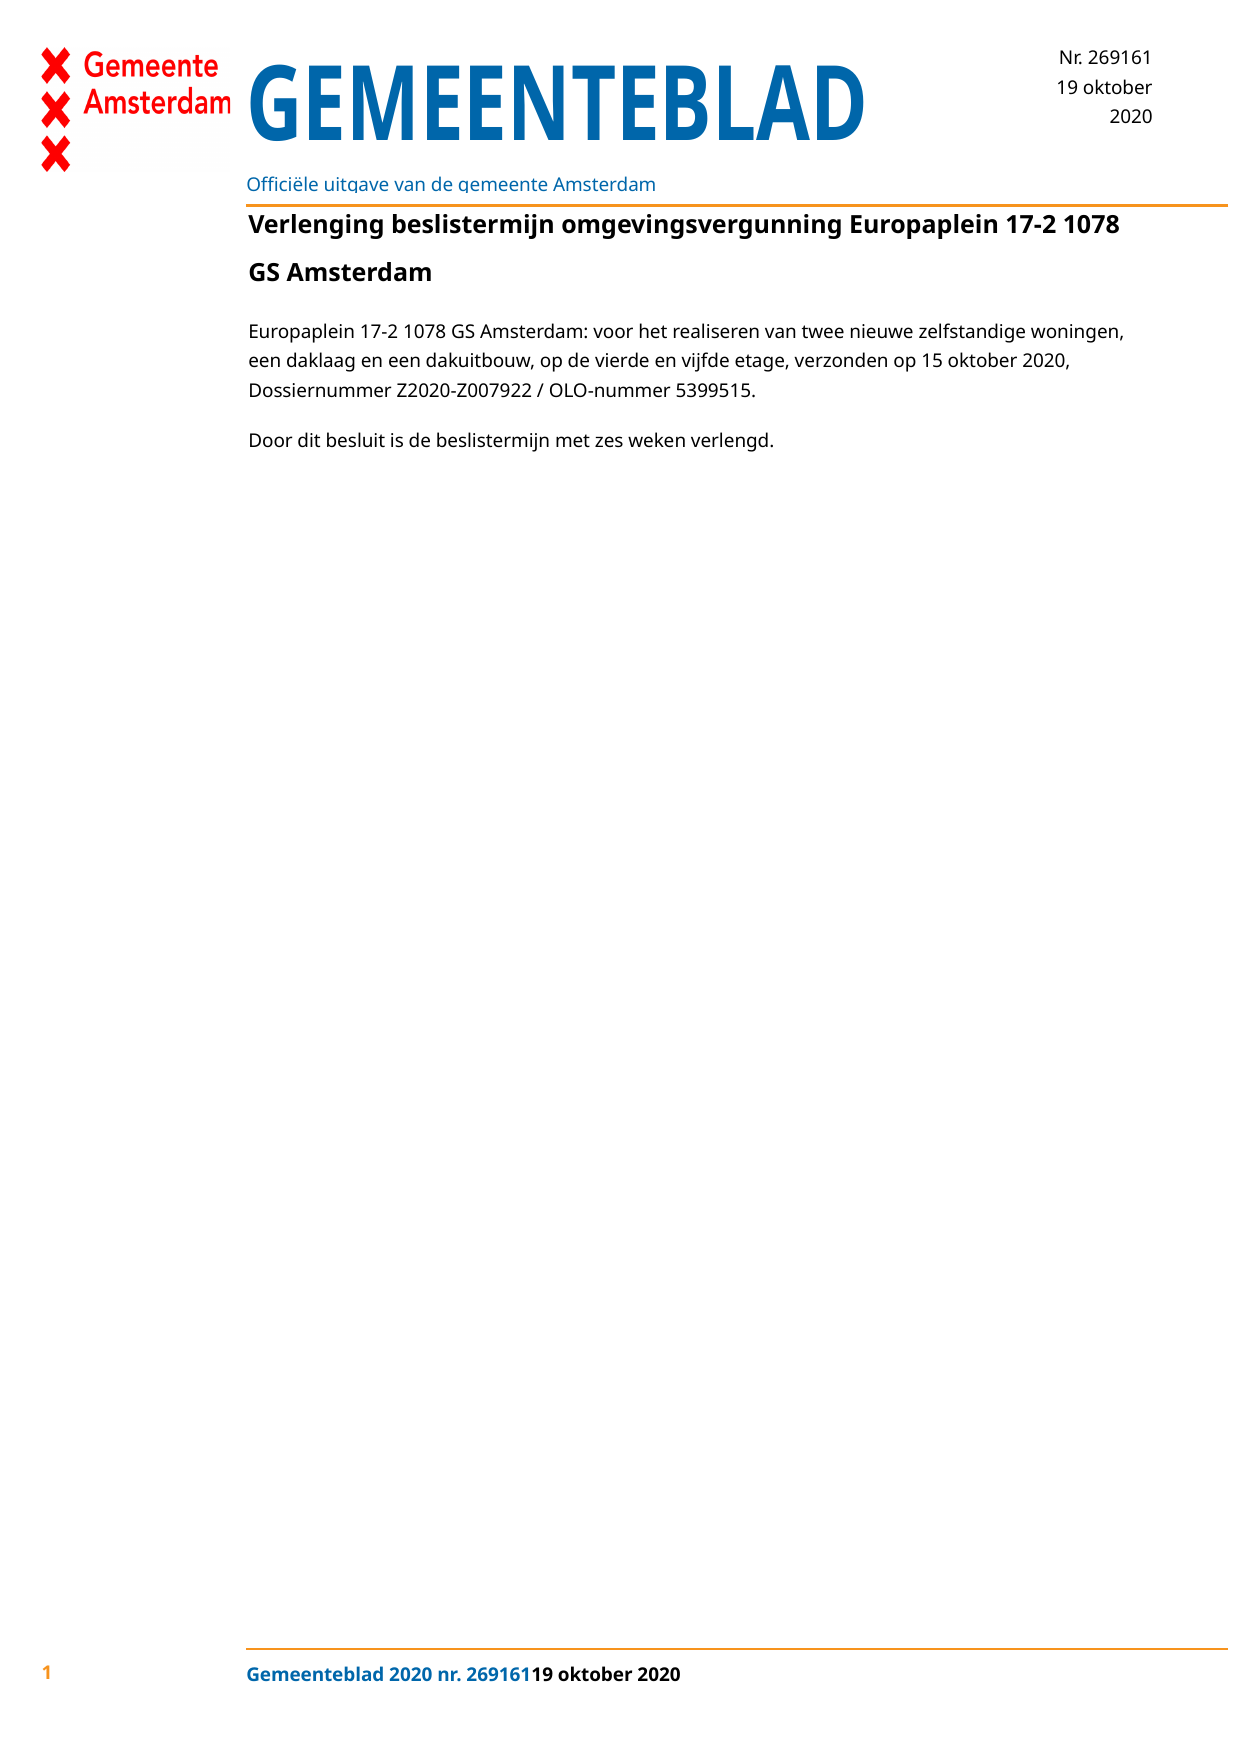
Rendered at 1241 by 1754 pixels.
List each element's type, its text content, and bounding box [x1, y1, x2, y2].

picture [41, 47, 231, 172]
text Europaplein 17-2 1078 GS Amsterdam: voor het realiseren van twee nieuwe zelfstandige woningen, een daklaag en een dakuitbouw, op de vierde en vijfde etage, verzonden op 15 oktober 2020, Dossiernummer Z2020-Z007922 / OLO-nummer 5399515. [248, 318, 1152, 403]
text Verlenging beslistermijn omgevingsvergunning Europaplein 17-2 1078 GS Amsterdam [248, 207, 1152, 288]
text Door dit besluit is de beslistermijn met zes weken verlengd. [248, 427, 1152, 453]
